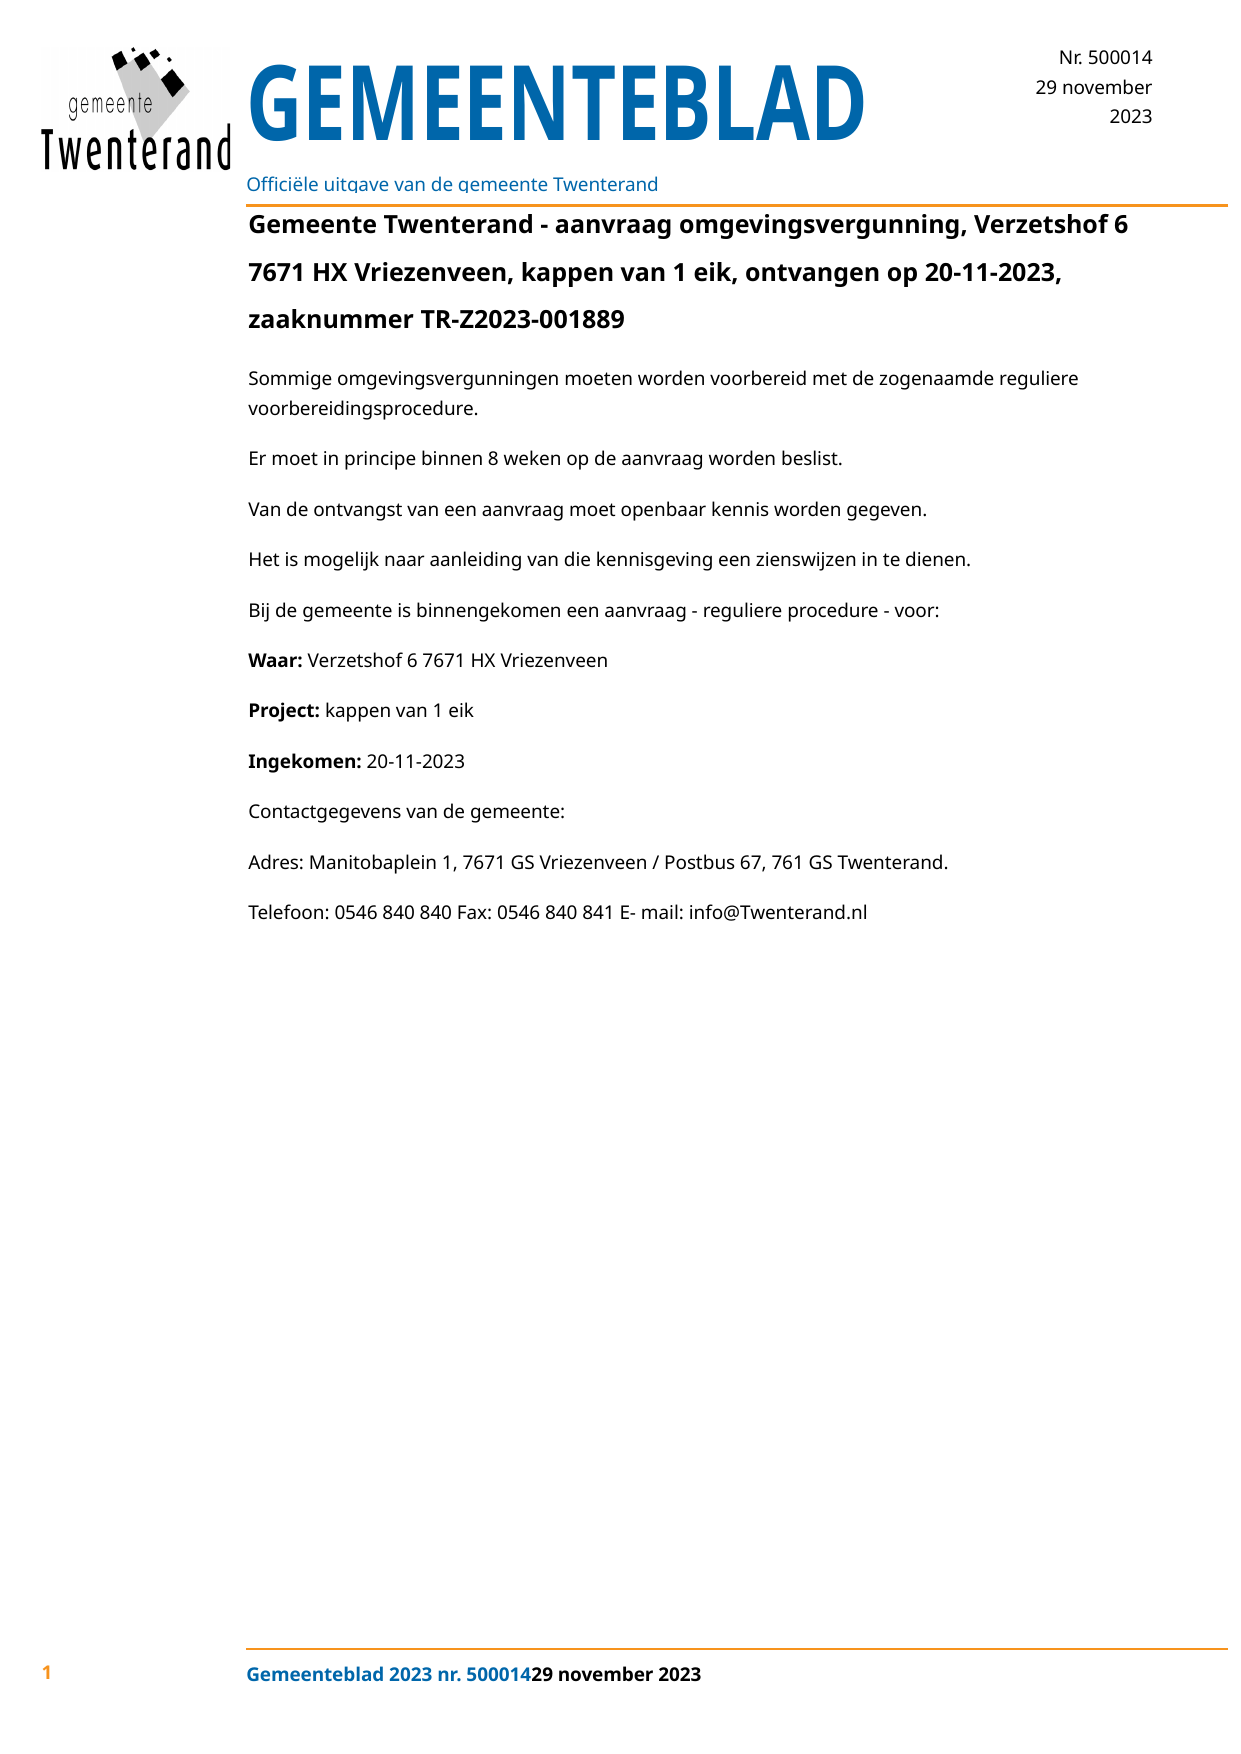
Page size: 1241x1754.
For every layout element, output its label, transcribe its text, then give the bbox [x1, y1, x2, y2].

text Gemeente Twenterand - aanvraag omgevingsvergunning, Verzetshof 6 7671 HX Vriezenveen, kappen van 1 eik, ontvangen op 20-11-2023, zaaknummer TR-Z2023-001889 [248, 207, 1152, 336]
text Project: kappen van 1 eik [248, 698, 1152, 723]
text Contactgegevens van de gemeente: [248, 798, 1152, 824]
text Het is mogelijk naar aanleiding van die kennisgeving een zienswijzen in te dienen. [248, 546, 1152, 572]
picture [41, 47, 231, 172]
text Telefoon: 0546 840 840 Fax: 0546 840 841 E- mail: info@Twenterand.nl [248, 899, 1152, 925]
text Bij de gemeente is binnengekomen een aanvraag - reguliere procedure - voor: [248, 597, 1152, 622]
text Sommige omgevingsvergunningen moeten worden voorbereid met de zogenaamde reguliere voorbereidingsprocedure. [248, 366, 1152, 421]
text Ingekomen: 20-11-2023 [248, 748, 1152, 774]
text Van de ontvangst van een aanvraag moet openbaar kennis worden gegeven. [248, 496, 1152, 522]
text Adres: Manitobaplein 1, 7671 GS Vriezenveen / Postbus 67, 761 GS Twenterand. [248, 849, 1152, 874]
text Waar: Verzetshof 6 7671 HX Vriezenveen [248, 647, 1152, 673]
text Er moet in principe binnen 8 weken op de aanvraag worden beslist. [248, 446, 1152, 471]
